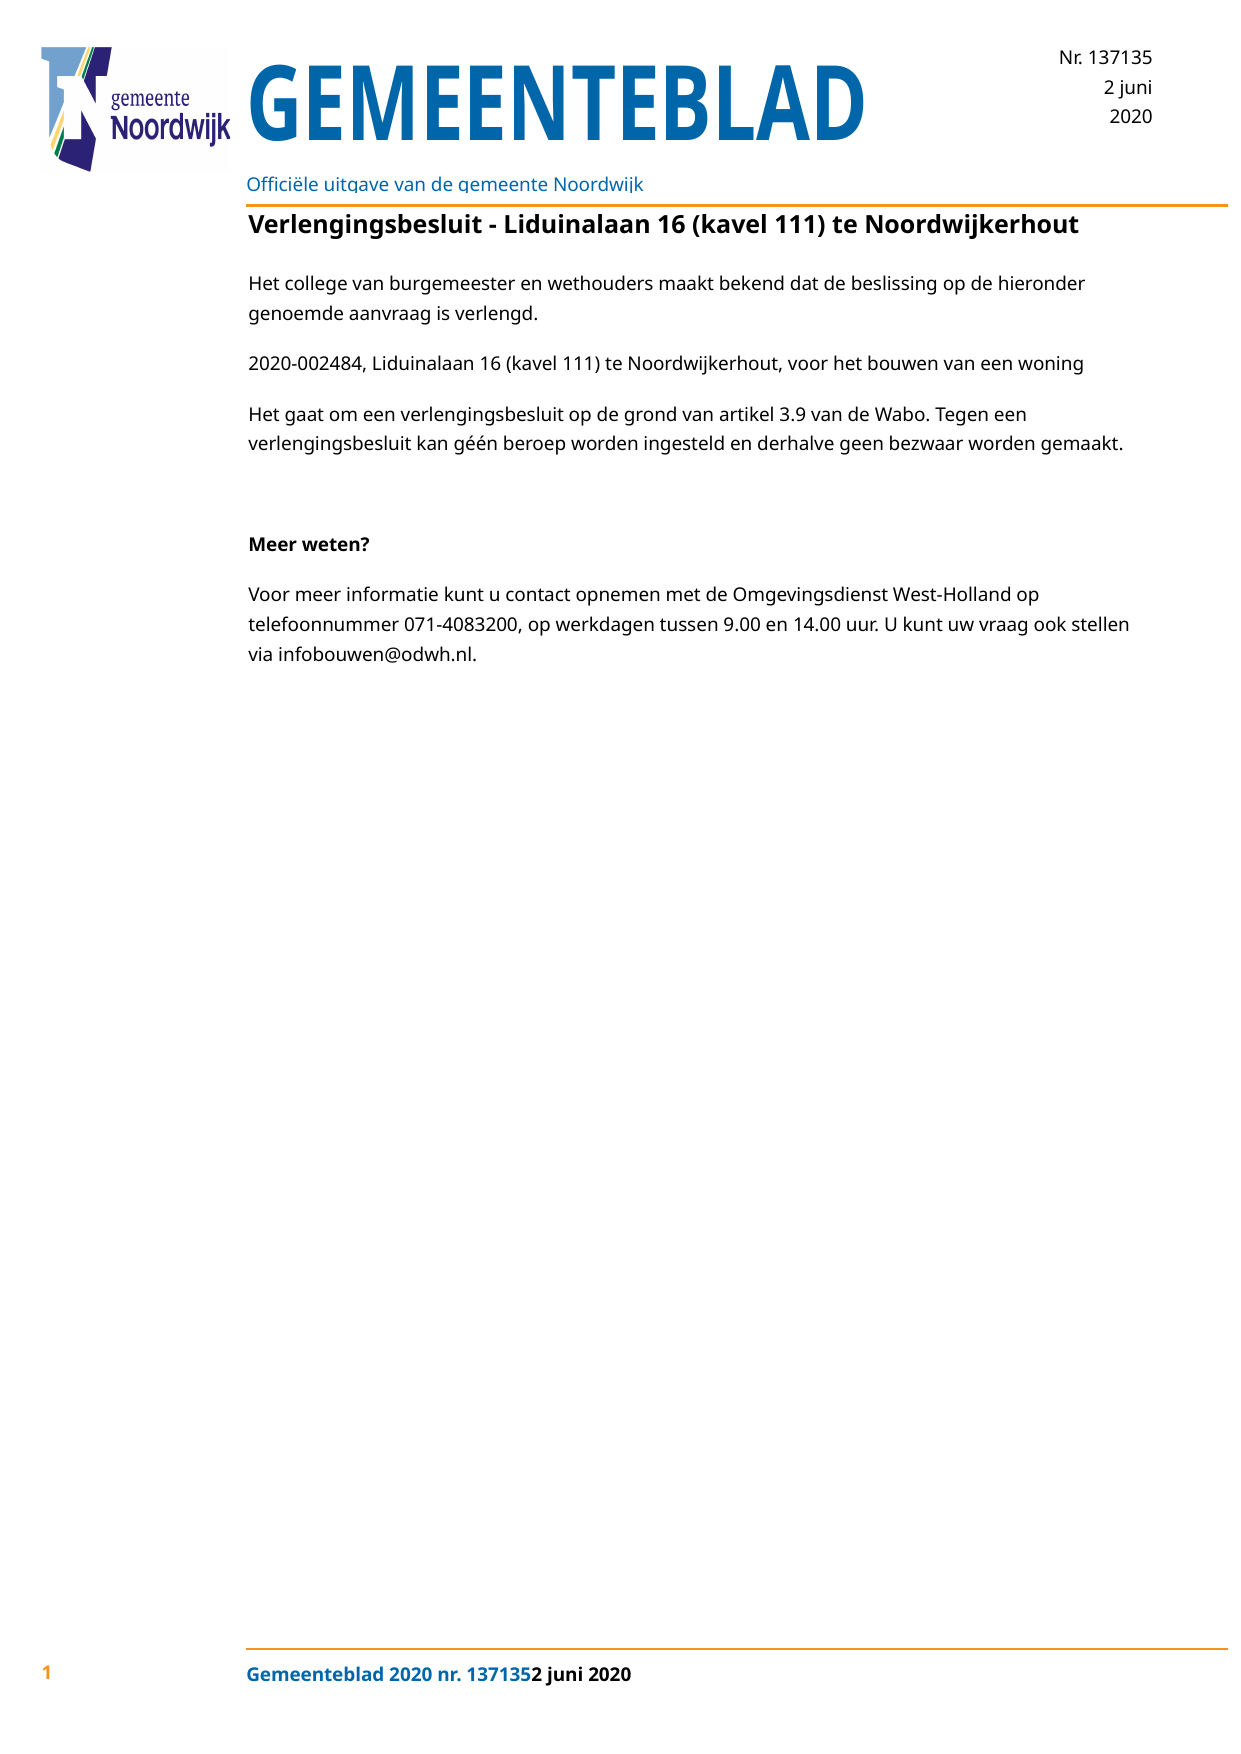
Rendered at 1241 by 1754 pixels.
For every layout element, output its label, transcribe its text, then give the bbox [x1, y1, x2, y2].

text Verlengingsbesluit - Liduinalaan 16 (kavel 111) te Noordwijkerhout [248, 207, 1152, 241]
text 2020-002484, Liduinalaan 16 (kavel 111) te Noordwijkerhout, voor het bouwen van een woning [248, 350, 1152, 376]
text Voor meer informatie kunt u contact opnemen met de Omgevingsdienst West-Holland op telefoonnummer 071-4083200, op werkdagen tussen 9.00 en 14.00 uur. U kunt uw vraag ook stellen via infobouwen@odwh.nl. [248, 582, 1152, 666]
text Het college van burgemeester en wethouders maakt bekend dat de beslissing op de hieronder genoemde aanvraag is verlengd. [248, 270, 1152, 326]
text Het gaat om een verlengingsbesluit op de grond van artikel 3.9 van de Wabo. Tegen een verlengingsbesluit kan géén beroep worden ingesteld en derhalve geen bezwaar worden gemaakt. [248, 401, 1152, 456]
picture [41, 47, 231, 172]
text Meer weten? [248, 531, 1152, 557]
